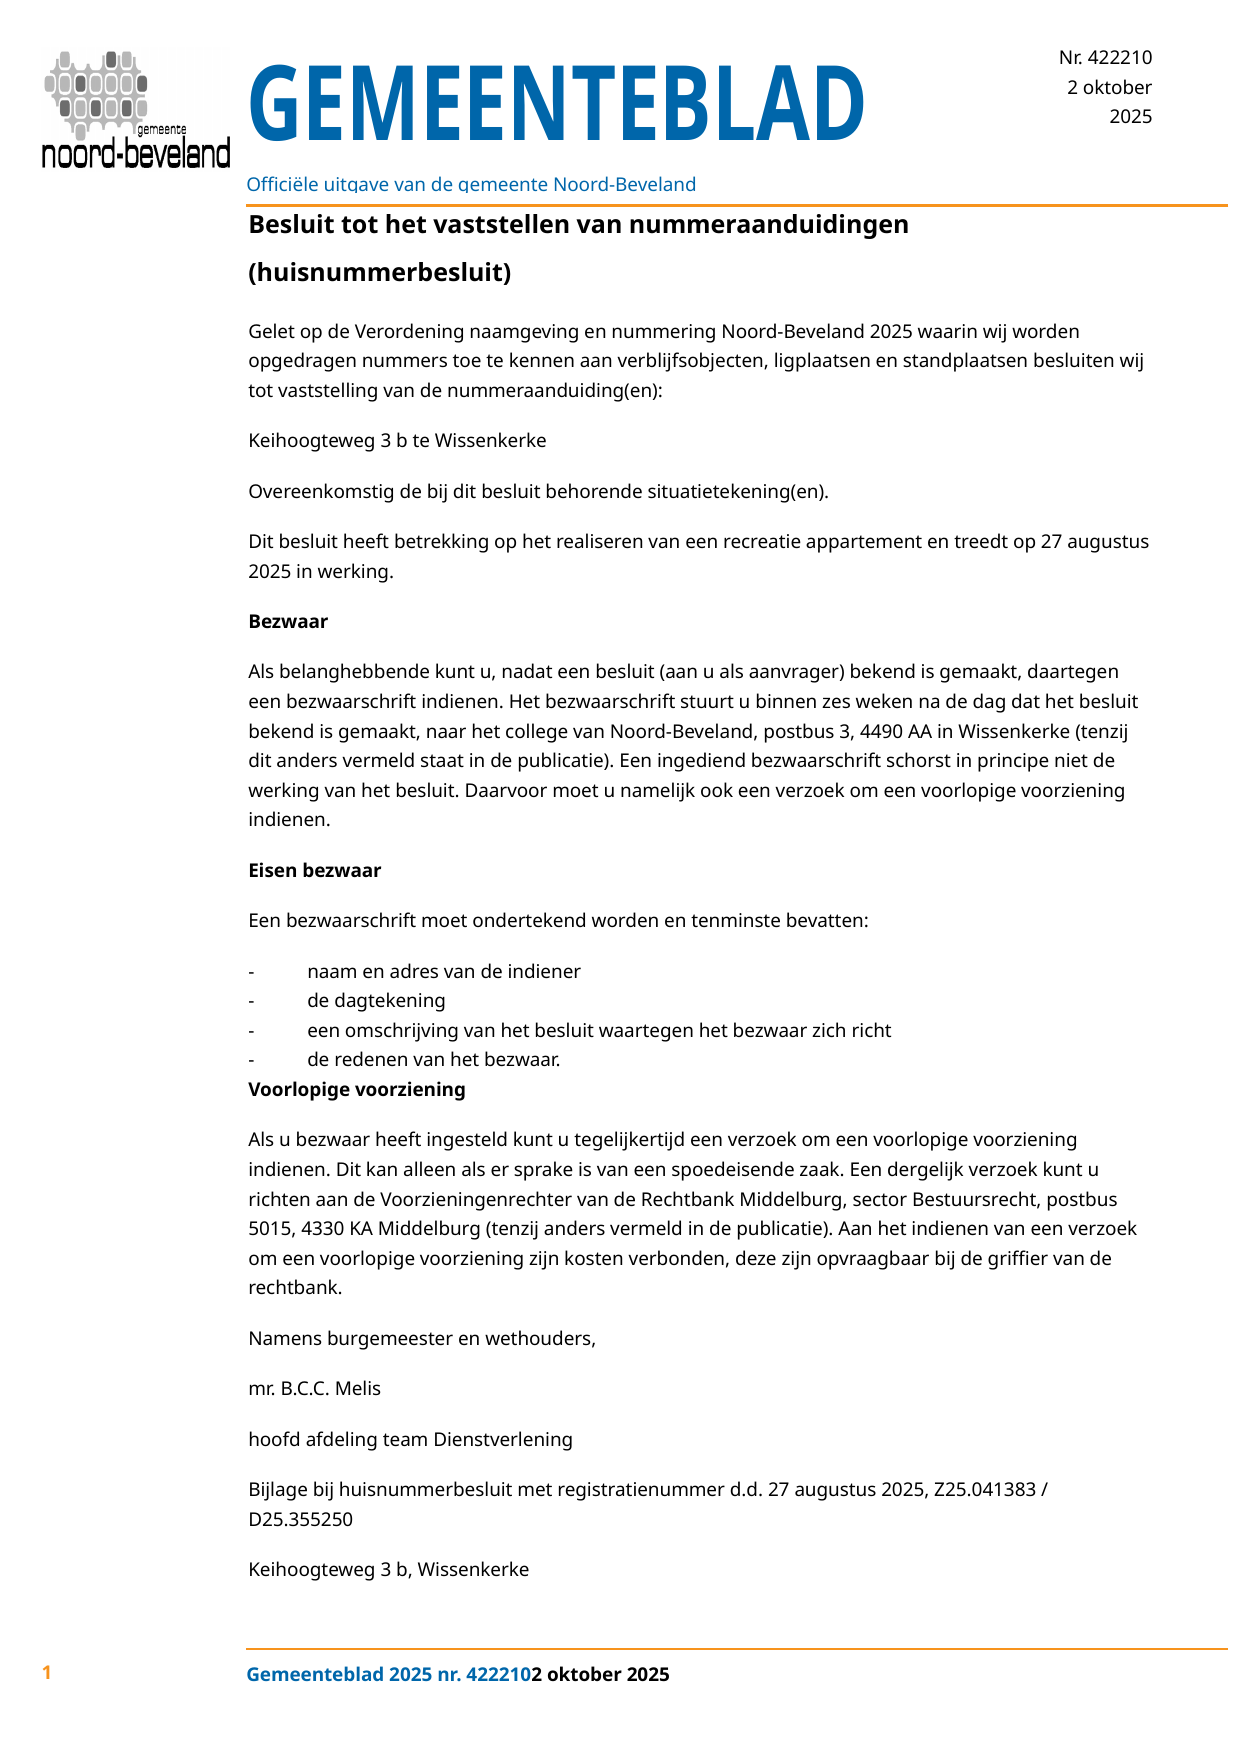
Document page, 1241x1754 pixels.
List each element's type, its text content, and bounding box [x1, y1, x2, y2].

list naam en adres van de indiener [248, 958, 1152, 984]
text Dit besluit heeft betrekking op het realiseren van een recreatie appartement en treedt op 27 augustus 2025 in werking. [248, 528, 1152, 584]
picture [41, 47, 231, 172]
list de dagtekening [248, 987, 1152, 1013]
text Keihoogteweg 3 b, Wissenkerke [248, 1556, 1152, 1582]
list een omschrijving van het besluit waartegen het bezwaar zich richt [248, 1017, 1152, 1043]
text Als u bezwaar heeft ingesteld kunt u tegelijkertijd een verzoek om een voorlopige voorziening indienen. Dit kan alleen als er sprake is van een spoedeisende zaak. Een dergelijk verzoek kunt u richten aan de Voorzieningenrechter van de Rechtbank Middelburg, sector Bestuursrecht, postbus 5015, 4330 KA Middelburg (tenzij anders vermeld in de publicatie). Aan het indienen van een verzoek om een voorlopige voorziening zijn kosten verbonden, deze zijn opvraagbaar bij de griffier van de rechtbank. [248, 1127, 1152, 1300]
text Gelet op de Verordening naamgeving en nummering Noord-Beveland 2025 waarin wij worden opgedragen nummers toe te kennen aan verblijfsobjecten, ligplaatsen en standplaatsen besluiten wij tot vaststelling van de nummeraanduiding(en): [248, 318, 1152, 403]
text Besluit tot het vaststellen van nummeraanduidingen (huisnummerbesluit) [248, 207, 1152, 288]
text mr. B.C.C. Melis [248, 1375, 1152, 1401]
text Overeenkomstig de bij dit besluit behorende situatietekening(en). [248, 478, 1152, 504]
text hoofd afdeling team Dienstverlening [248, 1426, 1152, 1452]
text Een bezwaarschrift moet ondertekend worden en tenminste bevatten: [248, 907, 1152, 933]
text Namens burgemeester en wethouders, [248, 1325, 1152, 1351]
text Bijlage bij huisnummerbesluit met registratienummer d.d. 27 augustus 2025, Z25.041383 / D25.355250 [248, 1476, 1152, 1532]
text Als belanghebbende kunt u, nadat een besluit (aan u als aanvrager) bekend is gemaakt, daartegen een bezwaarschrift indienen. Het bezwaarschrift stuurt u binnen zes weken na de dag dat het besluit bekend is gemaakt, naar het college van Noord-Beveland, postbus 3, 4490 AA in Wissenkerke (tenzij dit anders vermeld staat in de publicatie). Een ingediend bezwaarschrift schorst in principe niet de werking van het besluit. Daarvoor moet u namelijk ook een verzoek om een voorlopige voorziening indienen. [248, 659, 1152, 832]
text Eisen bezwaar [248, 857, 1152, 883]
text Bezwaar [248, 608, 1152, 634]
list de redenen van het bezwaar. [248, 1047, 1152, 1072]
text Keihoogteweg 3 b te Wissenkerke [248, 427, 1152, 453]
text Voorlopige voorziening [248, 1076, 1152, 1102]
